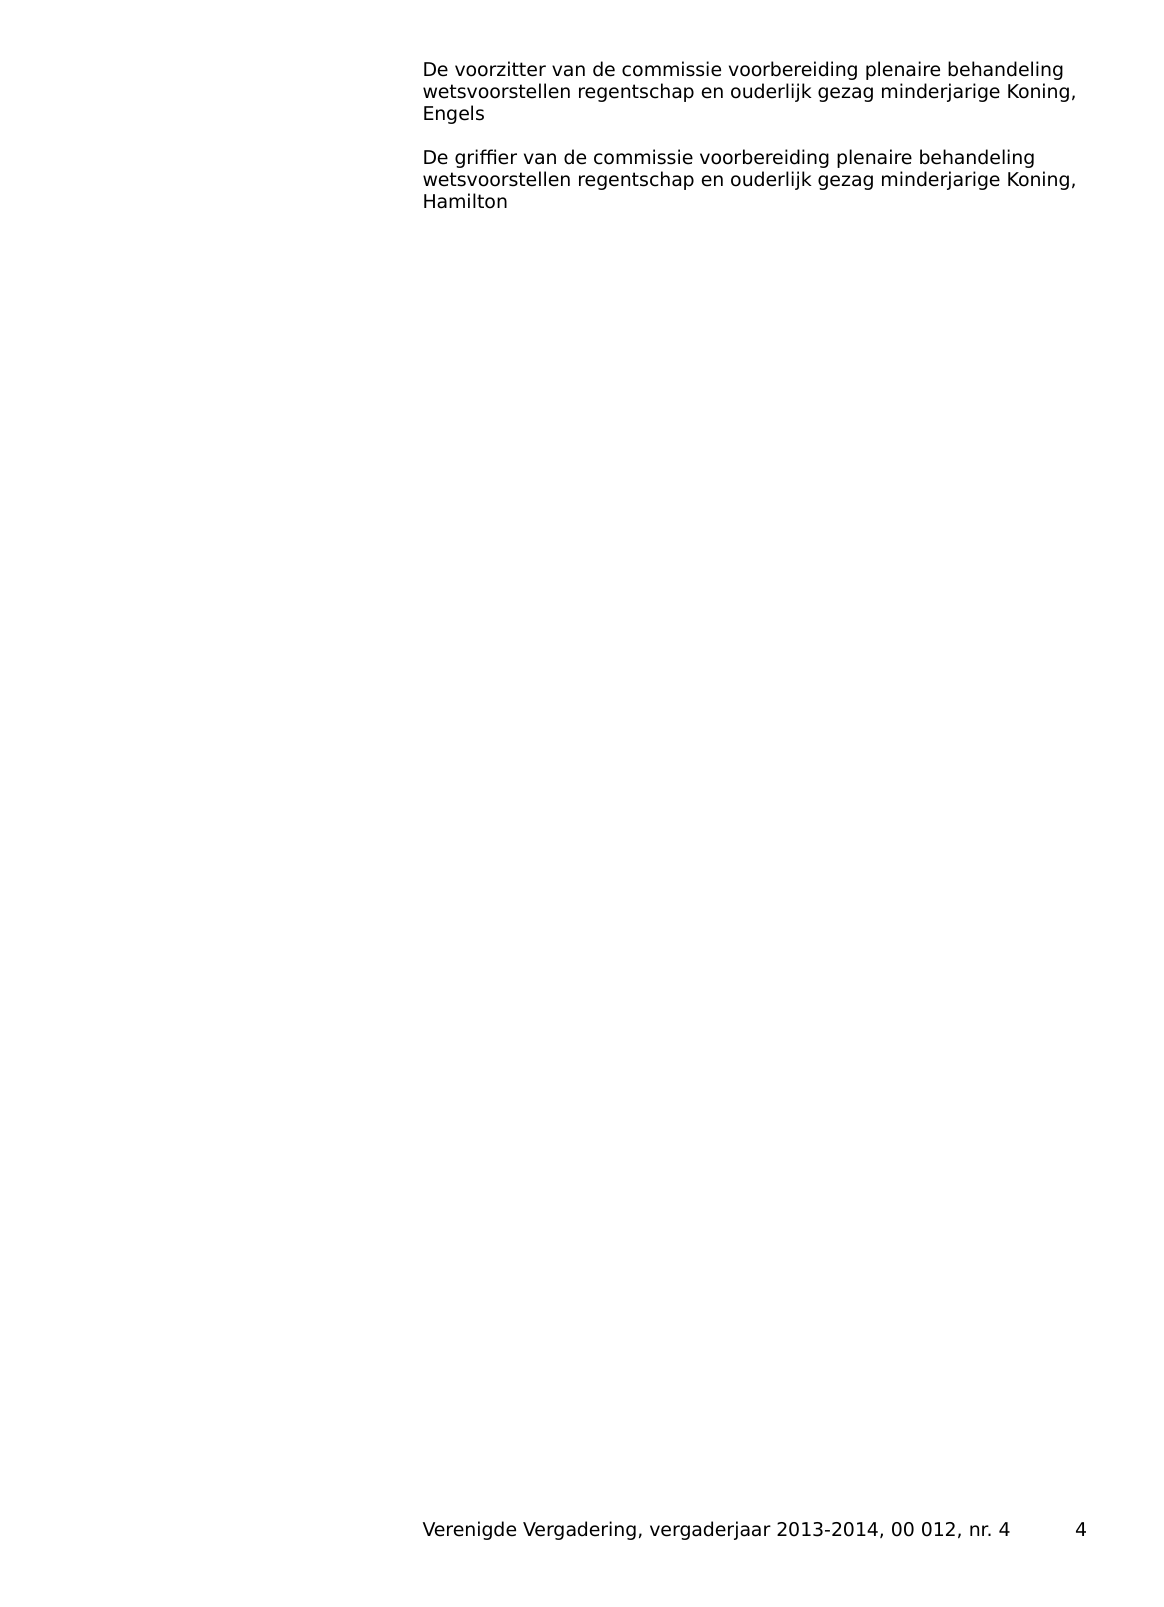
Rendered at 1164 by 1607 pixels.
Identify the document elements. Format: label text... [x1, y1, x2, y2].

text De griffier van de commissie voorbereiding plenaire behandeling wetsvoorstellen regentschap en ouderlijk gezag minderjarige Koning, Hamilton [422, 147, 1087, 213]
text De voorzitter van de commissie voorbereiding plenaire behandeling wetsvoorstellen regentschap en ouderlijk gezag minderjarige Koning, Engels [422, 59, 1087, 125]
